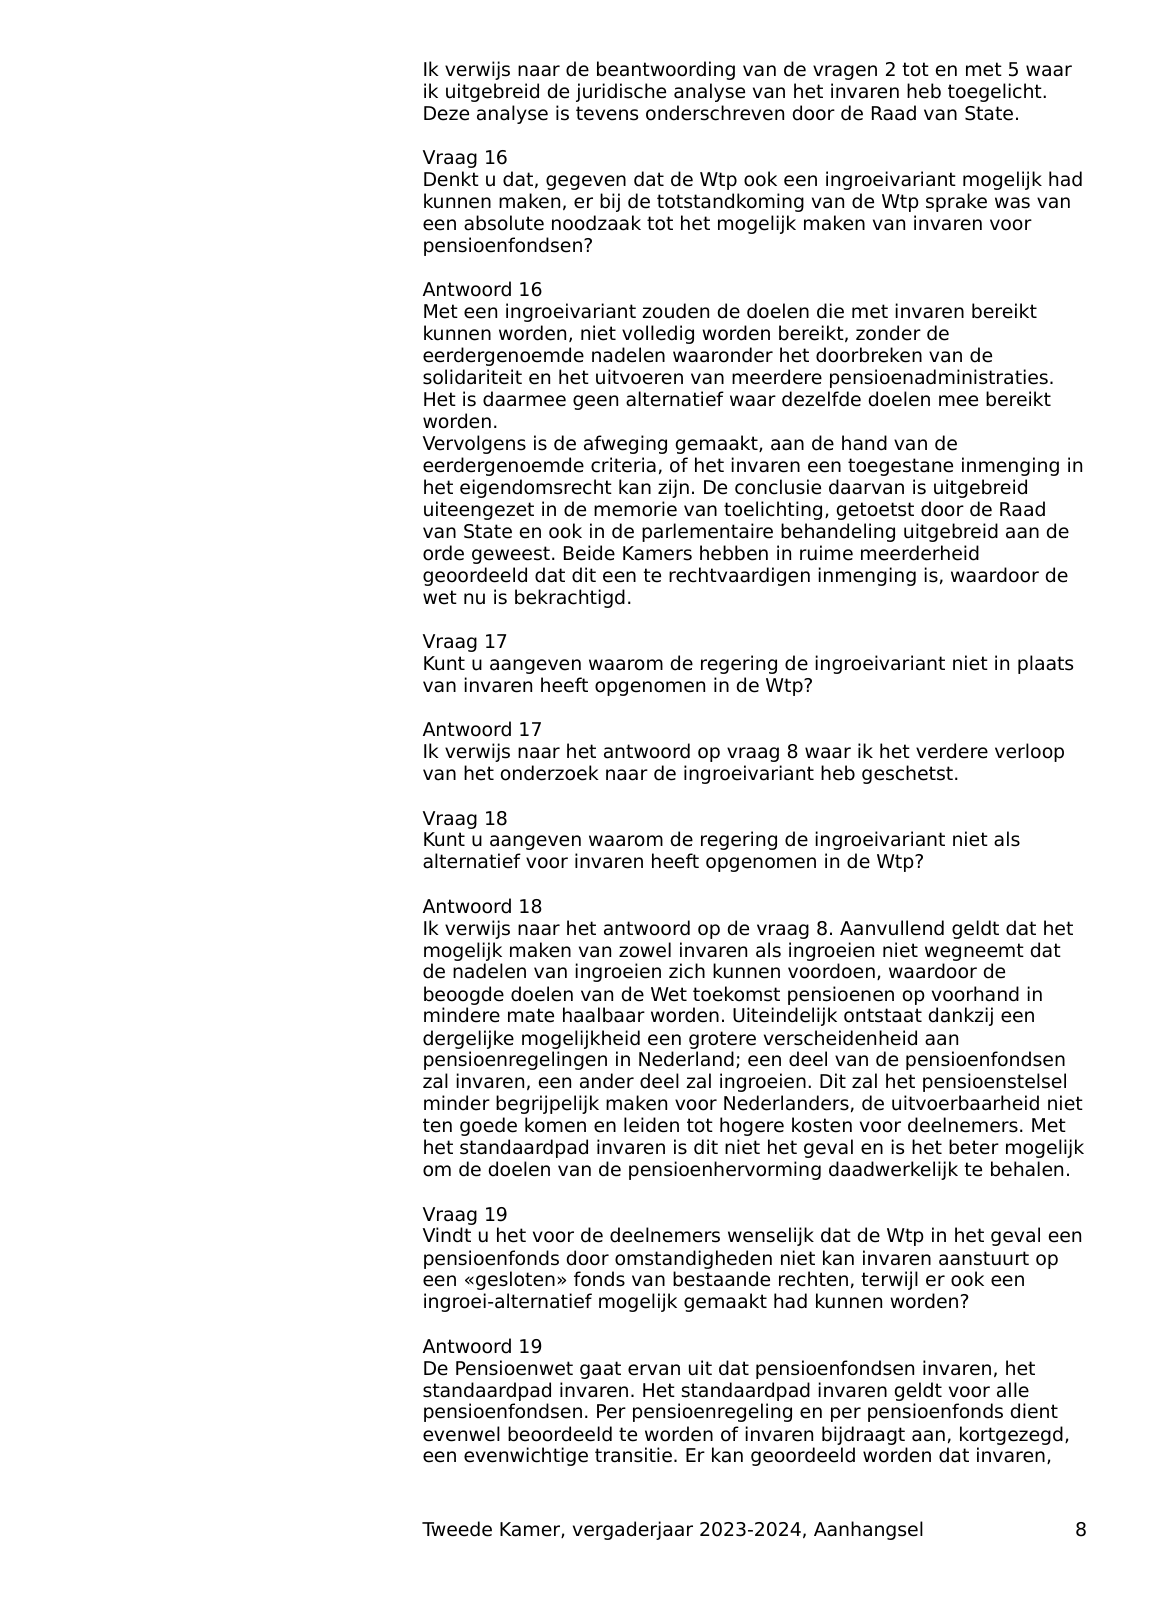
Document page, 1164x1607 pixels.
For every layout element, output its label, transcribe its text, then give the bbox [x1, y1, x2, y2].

text Antwoord 18 [422, 896, 1087, 917]
text Kunt u aangeven waarom de regering de ingroeivariant niet in plaats van invaren heeft opgenomen in de Wtp? [422, 653, 1087, 697]
text Kunt u aangeven waarom de regering de ingroeivariant niet als alternatief voor invaren heeft opgenomen in de Wtp? [422, 829, 1087, 873]
text Vraag 16 [422, 147, 1087, 169]
text Vraag 17 [422, 631, 1087, 653]
text Ik verwijs naar het antwoord op de vraag 8. Aanvullend geldt dat het mogelijk maken van zowel invaren als ingroeien niet wegneemt dat de nadelen van ingroeien zich kunnen voordoen, waardoor de beoogde doelen van de Wet toekomst pensioenen op voorhand in mindere mate haalbaar worden. Uiteindelijk ontstaat dankzij een dergelijke mogelijkheid een grotere verscheidenheid aan pensioenregelingen in Nederland; een deel van de pensioenfondsen zal invaren, een ander deel zal ingroeien. Dit zal het pensioenstelsel minder begrijpelijk maken voor Nederlanders, de uitvoerbaarheid niet ten goede komen en leiden tot hogere kosten voor deelnemers. Met het standaardpad invaren is dit niet het geval en is het beter mogelijk om de doelen van de pensioenhervorming daadwerkelijk te behalen. [422, 917, 1087, 1181]
text Vervolgens is de afweging gemaakt, aan de hand van de eerdergenoemde criteria, of het invaren een toegestane inmenging in het eigendomsrecht kan zijn. De conclusie daarvan is uitgebreid uiteengezet in de memorie van toelichting, getoetst door de Raad van State en ook in de parlementaire behandeling uitgebreid aan de orde geweest. Beide Kamers hebben in ruime meerderheid geoordeeld dat dit een te rechtvaardigen inmenging is, waardoor de wet nu is bekrachtigd. [422, 433, 1087, 609]
text Vraag 19 [422, 1203, 1087, 1225]
text Antwoord 17 [422, 719, 1087, 741]
text De Pensioenwet gaat ervan uit dat pensioenfondsen invaren, het standaardpad invaren. Het standaardpad invaren geldt voor alle pensioenfondsen. Per pensioenregeling en per pensioenfonds dient evenwel beoordeeld te worden of invaren bijdraagt aan, kortgezegd, een evenwichtige transitie. Er kan geoordeeld worden dat invaren, [422, 1357, 1087, 1467]
text Antwoord 19 [422, 1336, 1087, 1357]
text Met een ingroeivariant zouden de doelen die met invaren bereikt kunnen worden, niet volledig worden bereikt, zonder de eerdergenoemde nadelen waaronder het doorbreken van de solidariteit en het uitvoeren van meerdere pensioenadministraties. Het is daarmee geen alternatief waar dezelfde doelen mee bereikt worden. [422, 301, 1087, 433]
text Denkt u dat, gegeven dat de Wtp ook een ingroeivariant mogelijk had kunnen maken, er bij de totstandkoming van de Wtp sprake was van een absolute noodzaak tot het mogelijk maken van invaren voor pensioenfondsen? [422, 169, 1087, 257]
text Ik verwijs naar het antwoord op vraag 8 waar ik het verdere verloop van het onderzoek naar de ingroeivariant heb geschetst. [422, 741, 1087, 785]
text Vindt u het voor de deelnemers wenselijk dat de Wtp in het geval een pensioenfonds door omstandigheden niet kan invaren aanstuurt op een «gesloten» fonds van bestaande rechten, terwijl er ook een ingroei-alternatief mogelijk gemaakt had kunnen worden? [422, 1225, 1087, 1313]
text Ik verwijs naar de beantwoording van de vragen 2 tot en met 5 waar ik uitgebreid de juridische analyse van het invaren heb toegelicht. Deze analyse is tevens onderschreven door de Raad van State. [422, 59, 1087, 125]
text Antwoord 16 [422, 279, 1087, 301]
text Vraag 18 [422, 807, 1087, 829]
